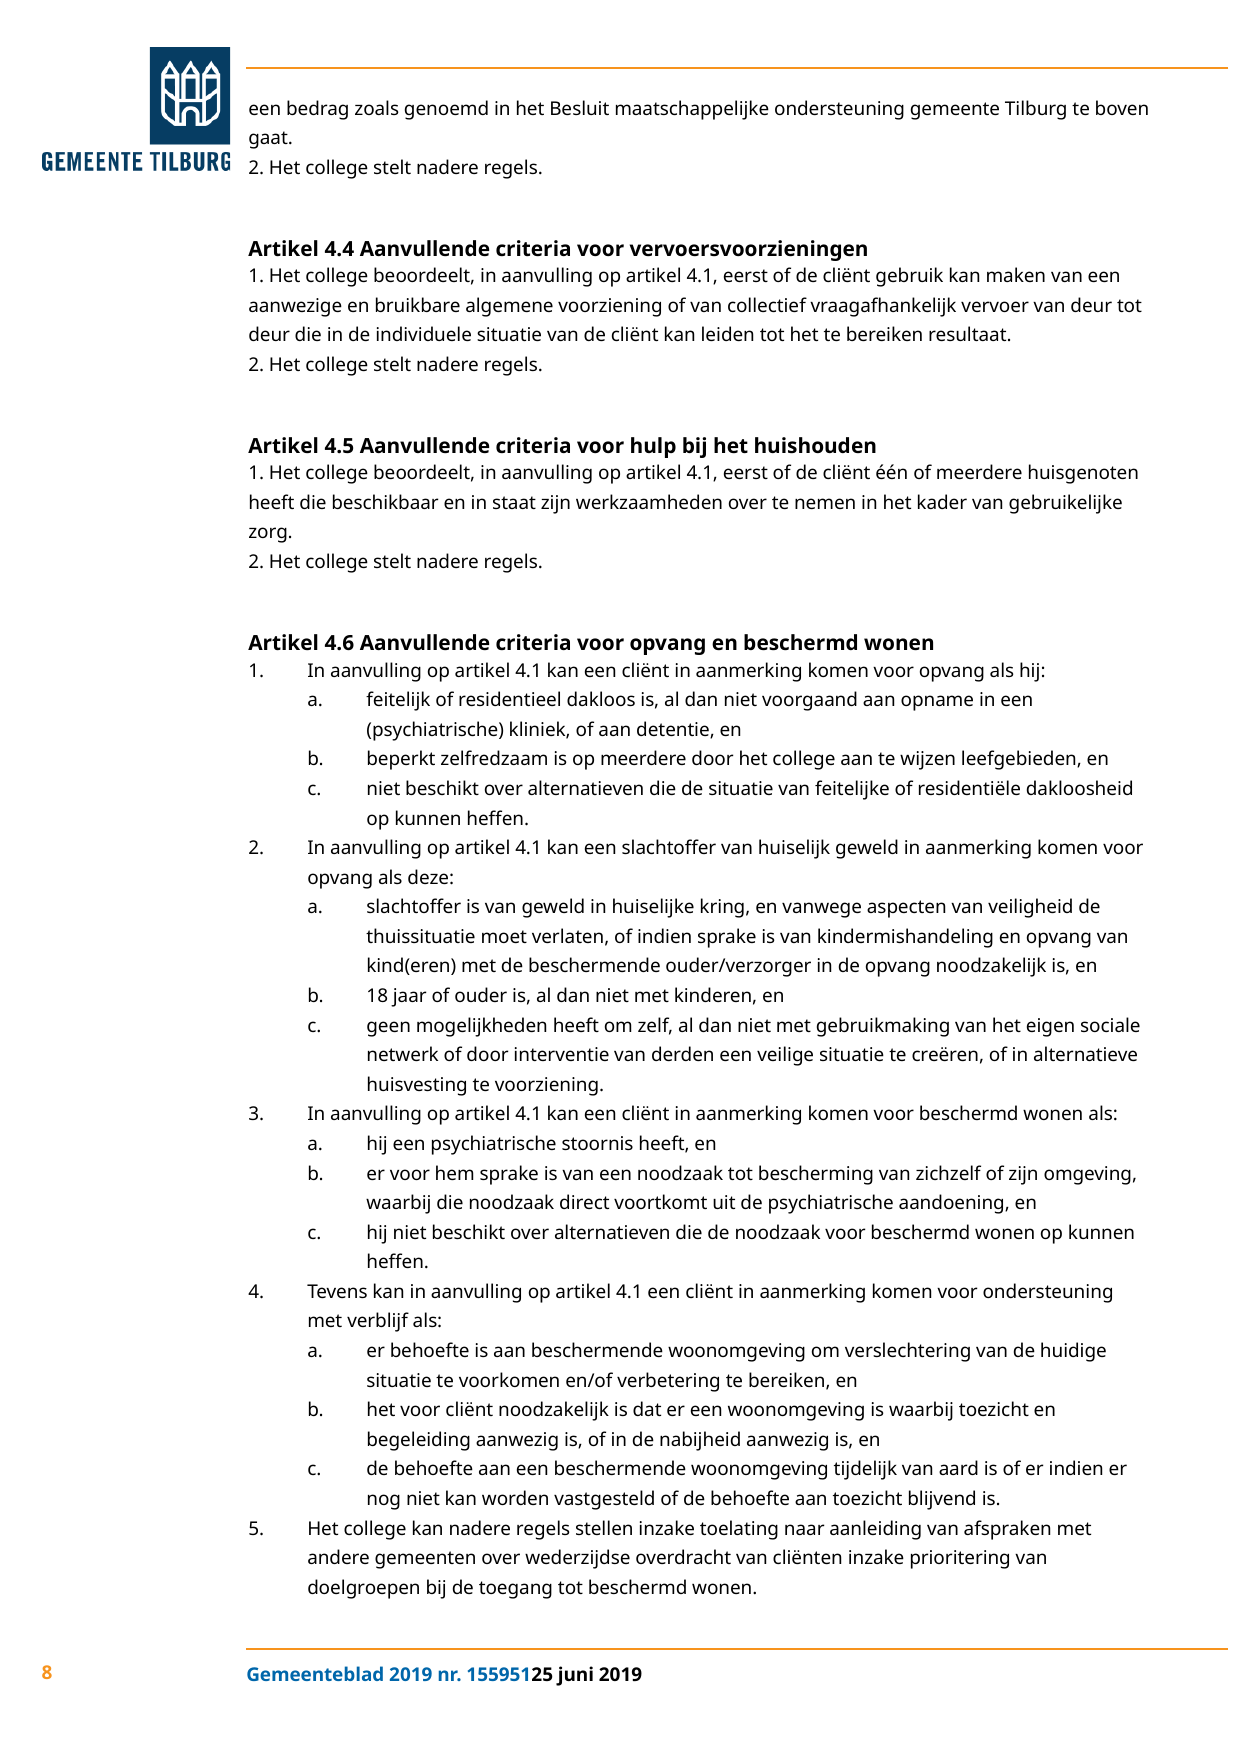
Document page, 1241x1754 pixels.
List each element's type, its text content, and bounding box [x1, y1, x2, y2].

list Het college kan nadere regels stellen inzake toelating naar aanleiding van afspraken met andere gemeenten over wederzijdse overdracht van cliënten inzake prioritering van doelgroepen bij de toegang tot beschermd wonen. [248, 1515, 1152, 1599]
text 1. Het college beoordeelt, in aanvulling op artikel 4.1, eerst of de cliënt gebruik kan maken van een aanwezige en bruikbare algemene voorziening of van collectief vraagafhankelijk vervoer van deur tot deur die in de individuele situatie van de cliënt kan leiden tot het te bereiken resultaat. [248, 262, 1152, 347]
list hij een psychiatrische stoornis heeft, en [307, 1130, 1152, 1156]
list beperkt zelfredzaam is op meerdere door het college aan te wijzen leefgebieden, en [307, 746, 1152, 771]
text Artikel 4.4 Aanvullende criteria voor vervoersvoorzieningen [248, 234, 1152, 262]
text 2. Het college stelt nadere regels. [248, 351, 1152, 377]
text 2. Het college stelt nadere regels. [248, 548, 1152, 574]
picture [41, 47, 231, 172]
text 2. Het college stelt nadere regels. [248, 154, 1152, 180]
list niet beschikt over alternatieven die de situatie van feitelijke of residentiële dakloosheid op kunnen heffen. [307, 775, 1152, 830]
list er behoefte is aan beschermende woonomgeving om verslechtering van de huidige situatie te voorkomen en/of verbetering te bereiken, en [307, 1337, 1152, 1392]
text Artikel 4.5 Aanvullende criteria voor hulp bij het huishouden [248, 431, 1152, 459]
list In aanvulling op artikel 4.1 kan een cliënt in aanmerking komen voor beschermd wonen als: [248, 1101, 1152, 1126]
list het voor cliënt noodzakelijk is dat er een woonomgeving is waarbij toezicht en begeleiding aanwezig is, of in de nabijheid aanwezig is, en [307, 1396, 1152, 1452]
list In aanvulling op artikel 4.1 kan een cliënt in aanmerking komen voor opvang als hij: [248, 657, 1152, 682]
text een bedrag zoals genoemd in het Besluit maatschappelijke ondersteuning gemeente Tilburg te boven gaat. [248, 95, 1152, 150]
text Artikel 4.6 Aanvullende criteria voor opvang en beschermd wonen [248, 628, 1152, 657]
text 1. Het college beoordeelt, in aanvulling op artikel 4.1, eerst of de cliënt één of meerdere huisgenoten heeft die beschikbaar en in staat zijn werkzaamheden over te nemen in het kader van gebruikelijke zorg. [248, 459, 1152, 544]
list In aanvulling op artikel 4.1 kan een slachtoffer van huiselijk geweld in aanmerking komen voor opvang als deze: [248, 834, 1152, 889]
list de behoefte aan een beschermende woonomgeving tijdelijk van aard is of er indien er nog niet kan worden vastgesteld of de behoefte aan toezicht blijvend is. [307, 1456, 1152, 1511]
list geen mogelijkheden heeft om zelf, al dan niet met gebruikmaking van het eigen sociale netwerk of door interventie van derden een veilige situatie te creëren, of in alternatieve huisvesting te voorziening. [307, 1012, 1152, 1097]
list feitelijk of residentieel dakloos is, al dan niet voorgaand aan opname in een (psychiatrische) kliniek, of aan detentie, en [307, 686, 1152, 742]
list er voor hem sprake is van een noodzaak tot bescherming van zichzelf of zijn omgeving, waarbij die noodzaak direct voortkomt uit de psychiatrische aandoening, en [307, 1160, 1152, 1215]
list slachtoffer is van geweld in huiselijke kring, en vanwege aspecten van veiligheid de thuissituatie moet verlaten, of indien sprake is van kindermishandeling en opvang van kind(eren) met de beschermende ouder/verzorger in de opvang noodzakelijk is, en [307, 893, 1152, 978]
list Tevens kan in aanvulling op artikel 4.1 een cliënt in aanmerking komen voor ondersteuning met verblijf als: [248, 1278, 1152, 1333]
list hij niet beschikt over alternatieven die de noodzaak voor beschermd wonen op kunnen heffen. [307, 1219, 1152, 1274]
list 18 jaar of ouder is, al dan niet met kinderen, en [307, 982, 1152, 1008]
